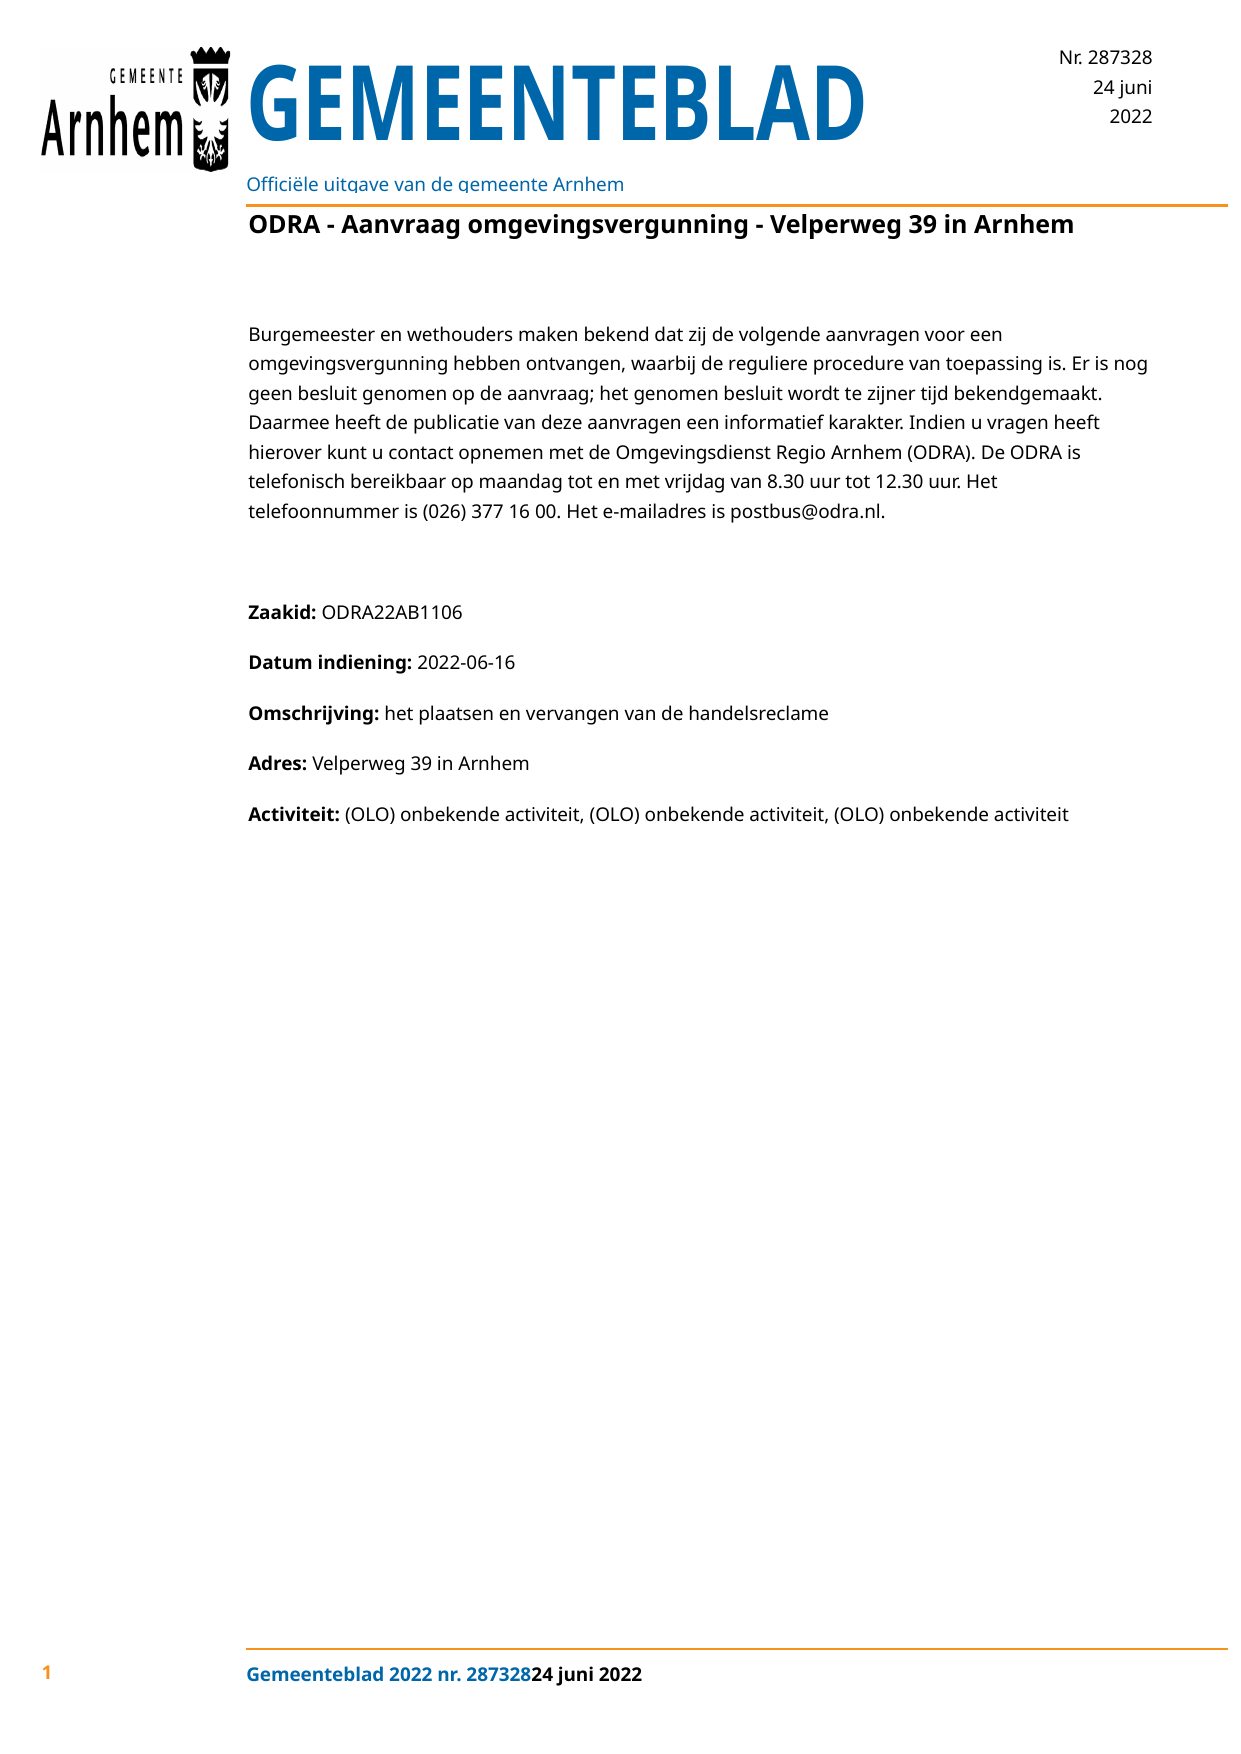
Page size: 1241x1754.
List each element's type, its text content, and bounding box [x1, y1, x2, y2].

text Zaakid: ODRA22AB1106 [248, 599, 1152, 625]
text Adres: Velperweg 39 in Arnhem [248, 750, 1152, 776]
text Omschrijving: het plaatsen en vervangen van de handelsreclame [248, 700, 1152, 726]
text Activiteit: (OLO) onbekende activiteit, (OLO) onbekende activiteit, (OLO) onbekende activiteit [248, 801, 1152, 826]
text Datum indiening: 2022-06-16 [248, 649, 1152, 675]
text ODRA - Aanvraag omgevingsvergunning - Velperweg 39 in Arnhem [248, 207, 1152, 241]
picture [41, 47, 231, 172]
text Burgemeester en wethouders maken bekend dat zij de volgende aanvragen voor een omgevingsvergunning hebben ontvangen, waarbij de reguliere procedure van toepassing is. Er is nog geen besluit genomen op de aanvraag; het genomen besluit wordt te zijner tijd bekendgemaakt. Daarmee heeft de publicatie van deze aanvragen een informatief karakter. Indien u vragen heeft hierover kunt u contact opnemen met de Omgevingsdienst Regio Arnhem (ODRA). De ODRA is telefonisch bereikbaar op maandag tot en met vrijdag van 8.30 uur tot 12.30 uur. Het telefoonnummer is (026) 377 16 00. Het e-mailadres is postbus@odra.nl. [248, 321, 1152, 524]
